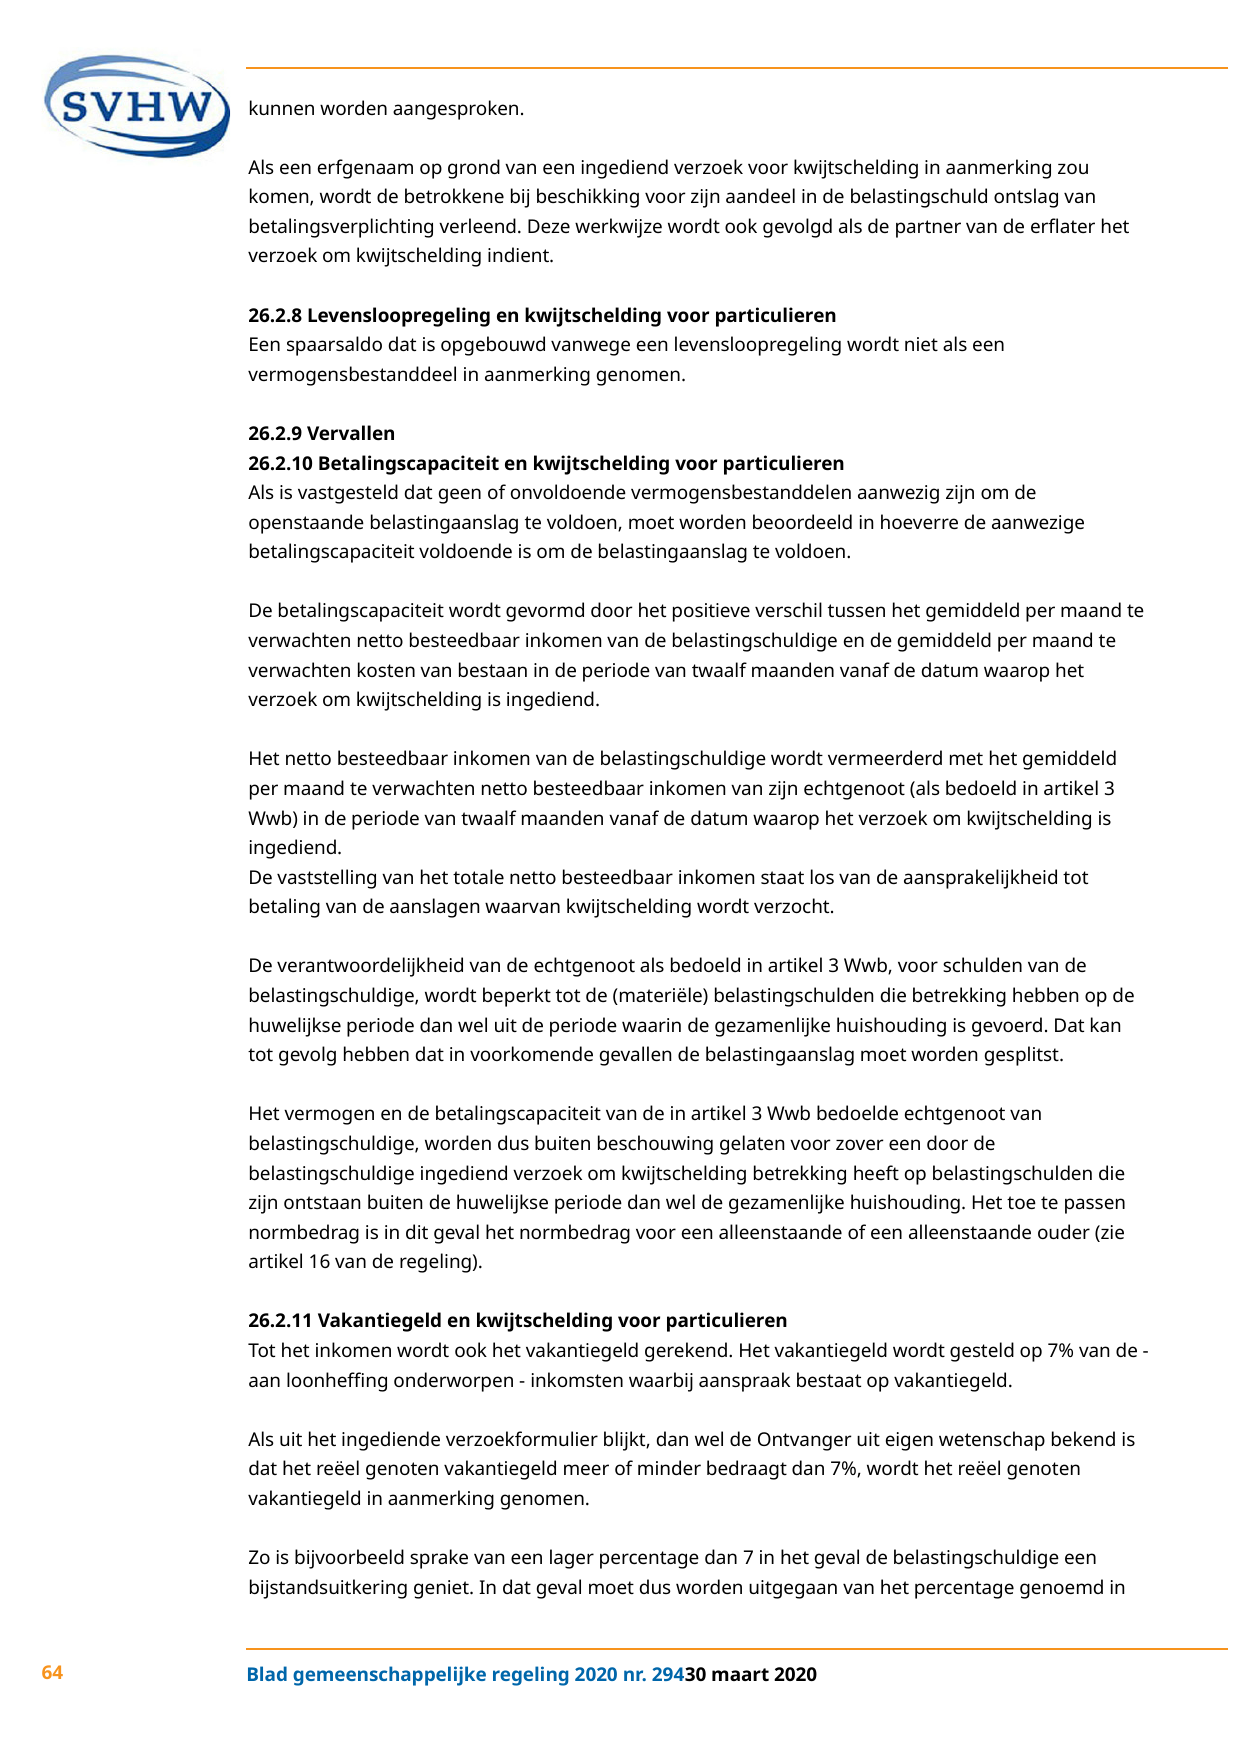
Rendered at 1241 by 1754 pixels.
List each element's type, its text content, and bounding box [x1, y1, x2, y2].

text De vaststelling van het totale netto besteedbaar inkomen staat los van de aansprakelijkheid tot betaling van de aanslagen waarvan kwijtschelding wordt verzocht. [248, 864, 1152, 919]
text Zo is bijvoorbeeld sprake van een lager percentage dan 7 in het geval de belastingschuldige een bijstandsuitkering geniet. In dat geval moet dus worden uitgegaan van het percentage genoemd in [248, 1544, 1152, 1600]
text De betalingscapaciteit wordt gevormd door het positieve verschil tussen het gemiddeld per maand te verwachten netto besteedbaar inkomen van de belastingschuldige en de gemiddeld per maand te verwachten kosten van bestaan in de periode van twaalf maanden vanaf de datum waarop het verzoek om kwijtschelding is ingediend. [248, 598, 1152, 712]
text Als uit het ingediende verzoekformulier blijkt, dan wel de Ontvanger uit eigen wetenschap bekend is dat het reëel genoten vakantiegeld meer of minder bedraagt dan 7%, wordt het reëel genoten vakantiegeld in aanmerking genomen. [248, 1426, 1152, 1511]
text 26.2.10 Betalingscapaciteit en kwijtschelding voor particulieren [248, 450, 1152, 476]
text 26.2.11 Vakantiegeld en kwijtschelding voor particulieren [248, 1308, 1152, 1333]
text Als is vastgesteld dat geen of onvoldoende vermogensbestanddelen aanwezig zijn om de openstaande belastingaanslag te voldoen, moet worden beoordeeld in hoeverre de aanwezige betalingscapaciteit voldoende is om de belastingaanslag te voldoen. [248, 479, 1152, 564]
text 26.2.9 Vervallen [248, 420, 1152, 446]
text Als een erfgenaam op grond van een ingediend verzoek voor kwijtschelding in aanmerking zou komen, wordt de betrokkene bij beschikking voor zijn aandeel in de belastingschuld ontslag van betalingsverplichting verleend. Deze werkwijze wordt ook gevolgd als de partner van de erflater het verzoek om kwijtschelding indient. [248, 154, 1152, 268]
text Het netto besteedbaar inkomen van de belastingschuldige wordt vermeerderd met het gemiddeld per maand te verwachten netto besteedbaar inkomen van zijn echtgenoot (als bedoeld in artikel 3 Wwb) in de periode van twaalf maanden vanaf de datum waarop het verzoek om kwijtschelding is ingediend. [248, 746, 1152, 860]
text Het vermogen en de betalingscapaciteit van de in artikel 3 Wwb bedoelde echtgenoot van belastingschuldige, worden dus buiten beschouwing gelaten voor zover een door de belastingschuldige ingediend verzoek om kwijtschelding betrekking heeft op belastingschulden die zijn ontstaan buiten de huwelijkse periode dan wel de gezamenlijke huishouding. Het toe te passen normbedrag is in dit geval het normbedrag voor een alleenstaande of een alleenstaande ouder (zie artikel 16 van de regeling). [248, 1101, 1152, 1274]
text De verantwoordelijkheid van de echtgenoot als bedoeld in artikel 3 Wwb, voor schulden van de belastingschuldige, wordt beperkt tot de (materiële) belastingschulden die betrekking hebben op de huwelijkse periode dan wel uit de periode waarin de gezamenlijke huishouding is gevoerd. Dat kan tot gevolg hebben dat in voorkomende gevallen de belastingaanslag moet worden gesplitst. [248, 953, 1152, 1067]
text 26.2.8 Levensloopregeling en kwijtschelding voor particulieren [248, 302, 1152, 328]
picture [41, 47, 231, 172]
text kunnen worden aangesproken. [248, 95, 1152, 121]
text Tot het inkomen wordt ook het vakantiegeld gerekend. Het vakantiegeld wordt gesteld op 7% van de - aan loonheffing onderworpen - inkomsten waarbij aanspraak bestaat op vakantiegeld. [248, 1337, 1152, 1393]
text Een spaarsaldo dat is opgebouwd vanwege een levensloopregeling wordt niet als een vermogensbestanddeel in aanmerking genomen. [248, 331, 1152, 387]
